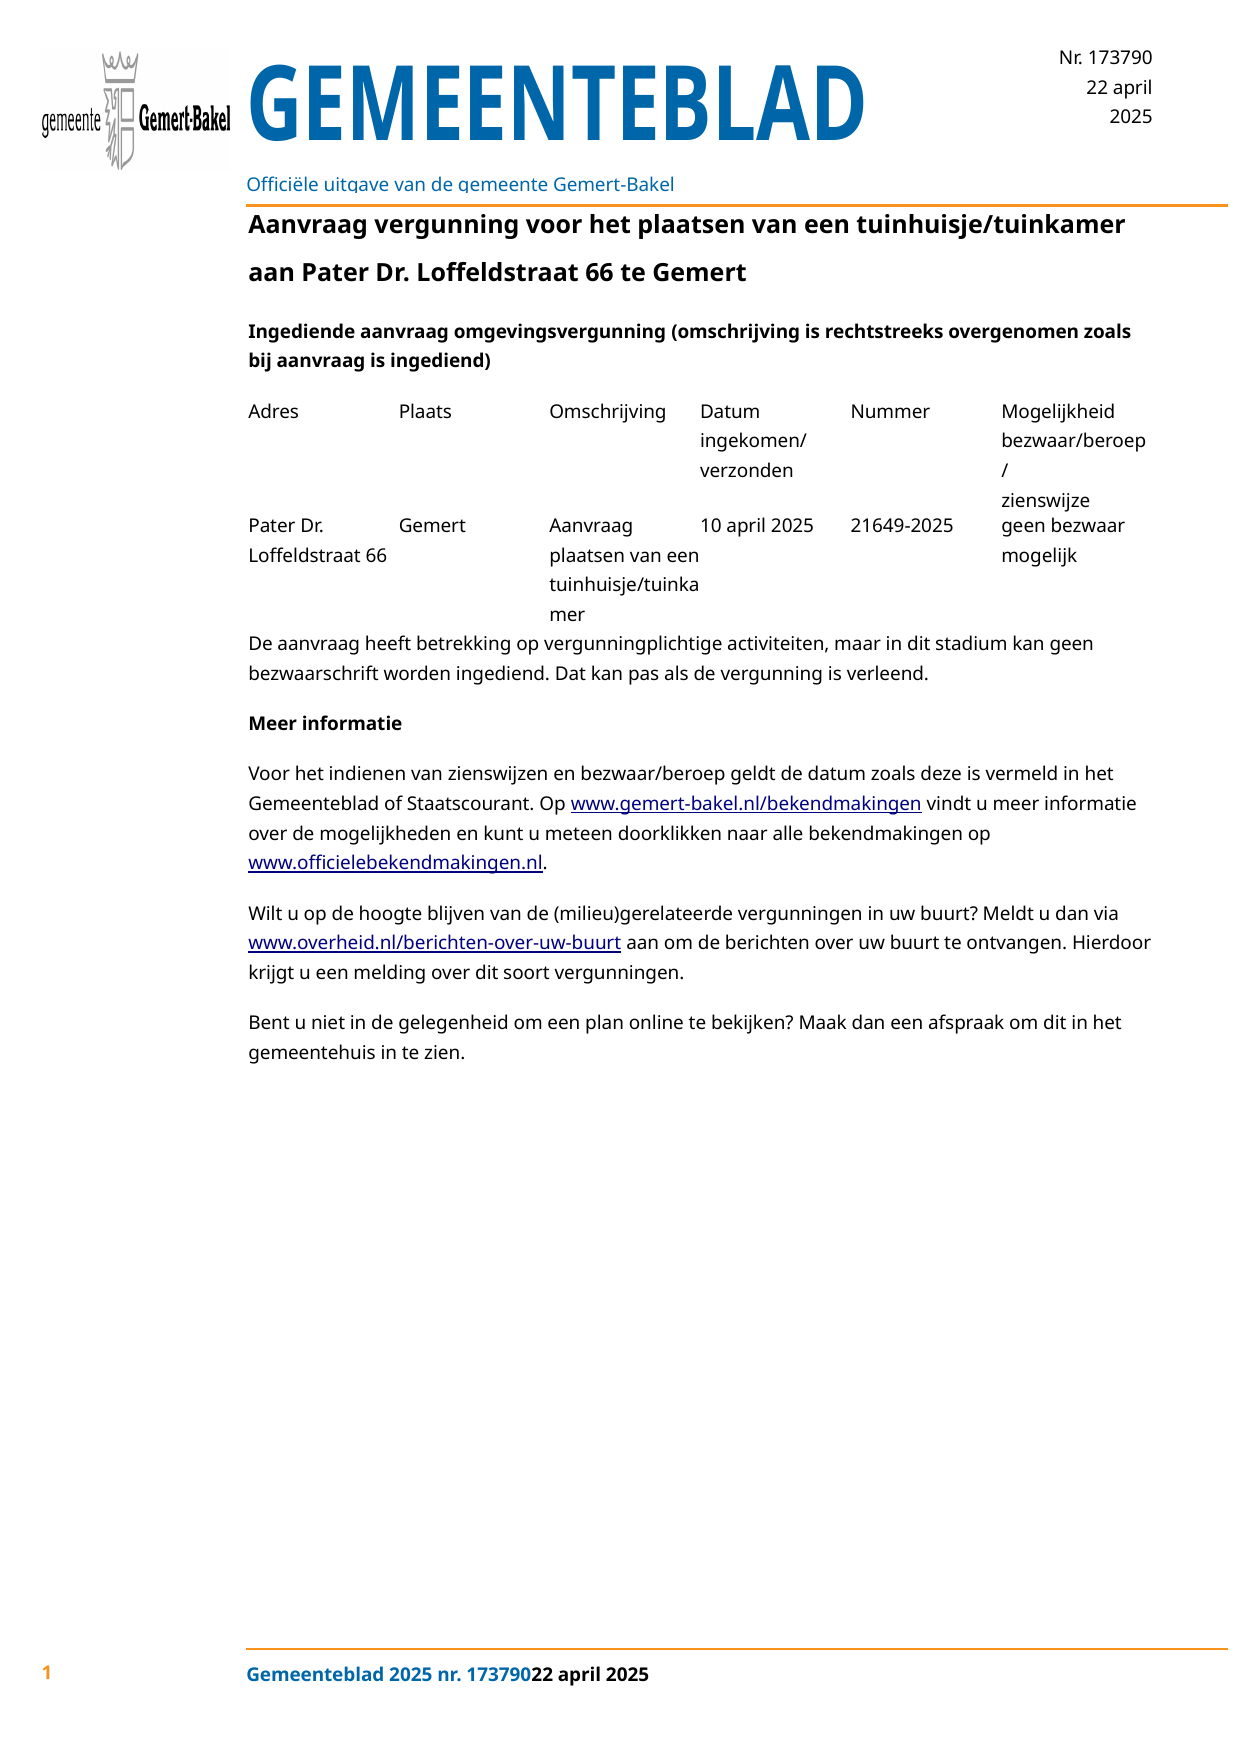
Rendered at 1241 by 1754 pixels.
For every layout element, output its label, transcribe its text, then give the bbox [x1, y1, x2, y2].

text Aanvraag vergunning voor het plaatsen van een tuinhuisje/tuinkamer aan Pater Dr. Loffeldstraat 66 te Gemert [248, 207, 1152, 288]
table_cell Pater Dr. Loffeldstraat 66 [248, 513, 398, 627]
text Ingediende aanvraag omgevingsvergunning (omschrijving is rechtstreeks overgenomen zoals bij aanvraag is ingediend) [248, 318, 1152, 373]
text Bent u niet in de gelegenheid om een plan online te bekijken? Maak dan een afspraak om dit in het gemeentehuis in te zien. [248, 1009, 1152, 1065]
table_header Datum ingekomen/ verzonden [700, 398, 850, 512]
table_header Omschrijving [549, 398, 700, 512]
text Meer informatie [248, 710, 1152, 736]
table_cell Gemert [399, 513, 549, 627]
table_cell Aanvraag plaatsen van een tuinhuisje/tuinkamer [549, 513, 700, 627]
text Voor het indienen van zienswijzen en bezwaar/beroep geldt de datum zoals deze is vermeld in het Gemeenteblad of Staatscourant. Op www.gemert-bakel.nl/bekendmakingen vindt u meer informatie over de mogelijkheden en kunt u meteen doorklikken naar alle bekendmakingen op www.officielebekendmakingen.nl. [248, 761, 1152, 875]
table_header Nummer [850, 398, 1001, 512]
table_cell geen bezwaar mogelijk [1001, 513, 1152, 627]
table_header Plaats [399, 398, 549, 512]
table_header Adres [248, 398, 398, 512]
text Wilt u op de hoogte blijven van de (milieu)gerelateerde vergunningen in uw buurt? Meldt u dan via www.overheid.nl/berichten-over-uw-buurt aan om de berichten over uw buurt te ontvangen. Hierdoor krijgt u een melding over dit soort vergunningen. [248, 900, 1152, 985]
table_cell 21649-2025 [850, 513, 1001, 627]
picture [41, 47, 231, 172]
table_header Mogelijkheid bezwaar/beroep/ zienswijze [1001, 398, 1152, 512]
table_cell 10 april 2025 [700, 513, 850, 627]
text De aanvraag heeft betrekking op vergunningplichtige activiteiten, maar in dit stadium kan geen bezwaarschrift worden ingediend. Dat kan pas als de vergunning is verleend. [248, 630, 1152, 686]
